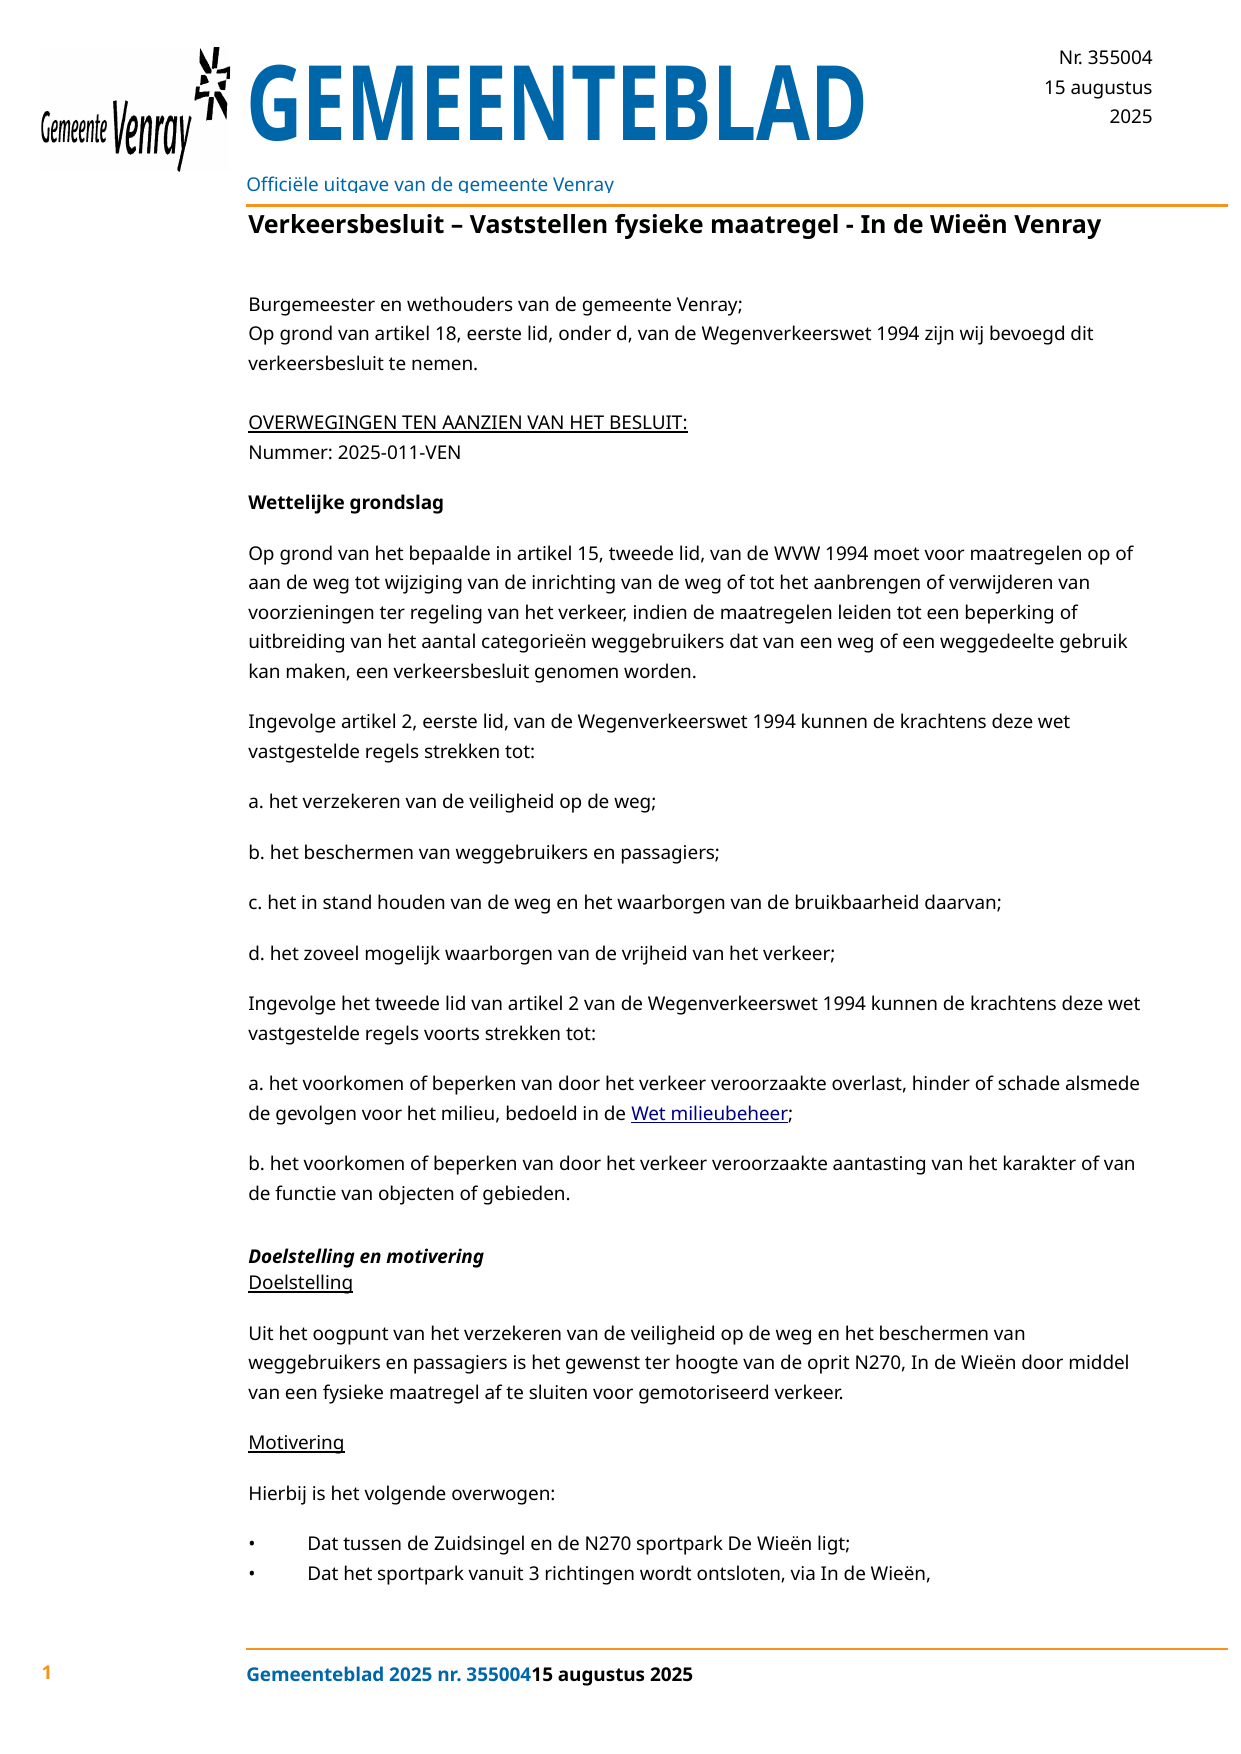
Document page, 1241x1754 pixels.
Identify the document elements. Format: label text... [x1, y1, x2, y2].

list Dat tussen de Zuidsingel en de N270 sportpark De Wieën ligt; [248, 1530, 1152, 1556]
text Ingevolge het tweede lid van artikel 2 van de Wegenverkeerswet 1994 kunnen de krachtens deze wet vastgestelde regels voorts strekken tot: [248, 990, 1152, 1046]
text Wettelijke grondslag [248, 489, 1152, 515]
list Dat het sportpark vanuit 3 richtingen wordt ontsloten, via In de Wieën, [248, 1560, 1152, 1586]
text Nummer: 2025-011-VEN [248, 439, 1152, 465]
text d. het zoveel mogelijk waarborgen van de vrijheid van het verkeer; [248, 940, 1152, 966]
picture [41, 47, 231, 172]
text Motivering [248, 1429, 1152, 1455]
text Verkeersbesluit – Vaststellen fysieke maatregel - In de Wieën Venray [248, 207, 1152, 241]
text Burgemeester en wethouders van de gemeente Venray; [248, 291, 1152, 317]
text Hierbij is het volgende overwogen: [248, 1480, 1152, 1506]
text Uit het oogpunt van het verzekeren van de veiligheid op de weg en het beschermen van weggebruikers en passagiers is het gewenst ter hoogte van de oprit N270, In de Wieën door middel van een fysieke maatregel af te sluiten voor gemotoriseerd verkeer. [248, 1320, 1152, 1405]
text Doelstelling [248, 1269, 1152, 1295]
text OVERWEGINGEN TEN AANZIEN VAN HET BESLUIT: [248, 409, 1152, 435]
text Ingevolge artikel 2, eerste lid, van de Wegenverkeerswet 1994 kunnen de krachtens deze wet vastgestelde regels strekken tot: [248, 708, 1152, 764]
text a. het verzekeren van de veiligheid op de weg; [248, 788, 1152, 814]
text Op grond van het bepaalde in artikel 15, tweede lid, van de WVW 1994 moet voor maatregelen op of aan de weg tot wijziging van de inrichting van de weg of tot het aanbrengen of verwijderen van voorzieningen ter regeling van het verkeer, indien de maatregelen leiden tot een beperking of uitbreiding van het aantal categorieën weggebruikers dat van een weg of een weggedeelte gebruik kan maken, een verkeersbesluit genomen worden. [248, 540, 1152, 684]
text Doelstelling en motivering [248, 1244, 1152, 1269]
text b. het voorkomen of beperken van door het verkeer veroorzaakte aantasting van het karakter of van de functie van objecten of gebieden. [248, 1150, 1152, 1206]
text b. het beschermen van weggebruikers en passagiers; [248, 839, 1152, 865]
text c. het in stand houden van de weg en het waarborgen van de bruikbaarheid daarvan; [248, 889, 1152, 915]
text a. het voorkomen of beperken van door het verkeer veroorzaakte overlast, hinder of schade alsmede de gevolgen voor het milieu, bedoeld in de Wet milieubeheer; [248, 1070, 1152, 1126]
text Op grond van artikel 18, eerste lid, onder d, van de Wegenverkeerswet 1994 zijn wij bevoegd dit verkeersbesluit te nemen. [248, 321, 1152, 376]
